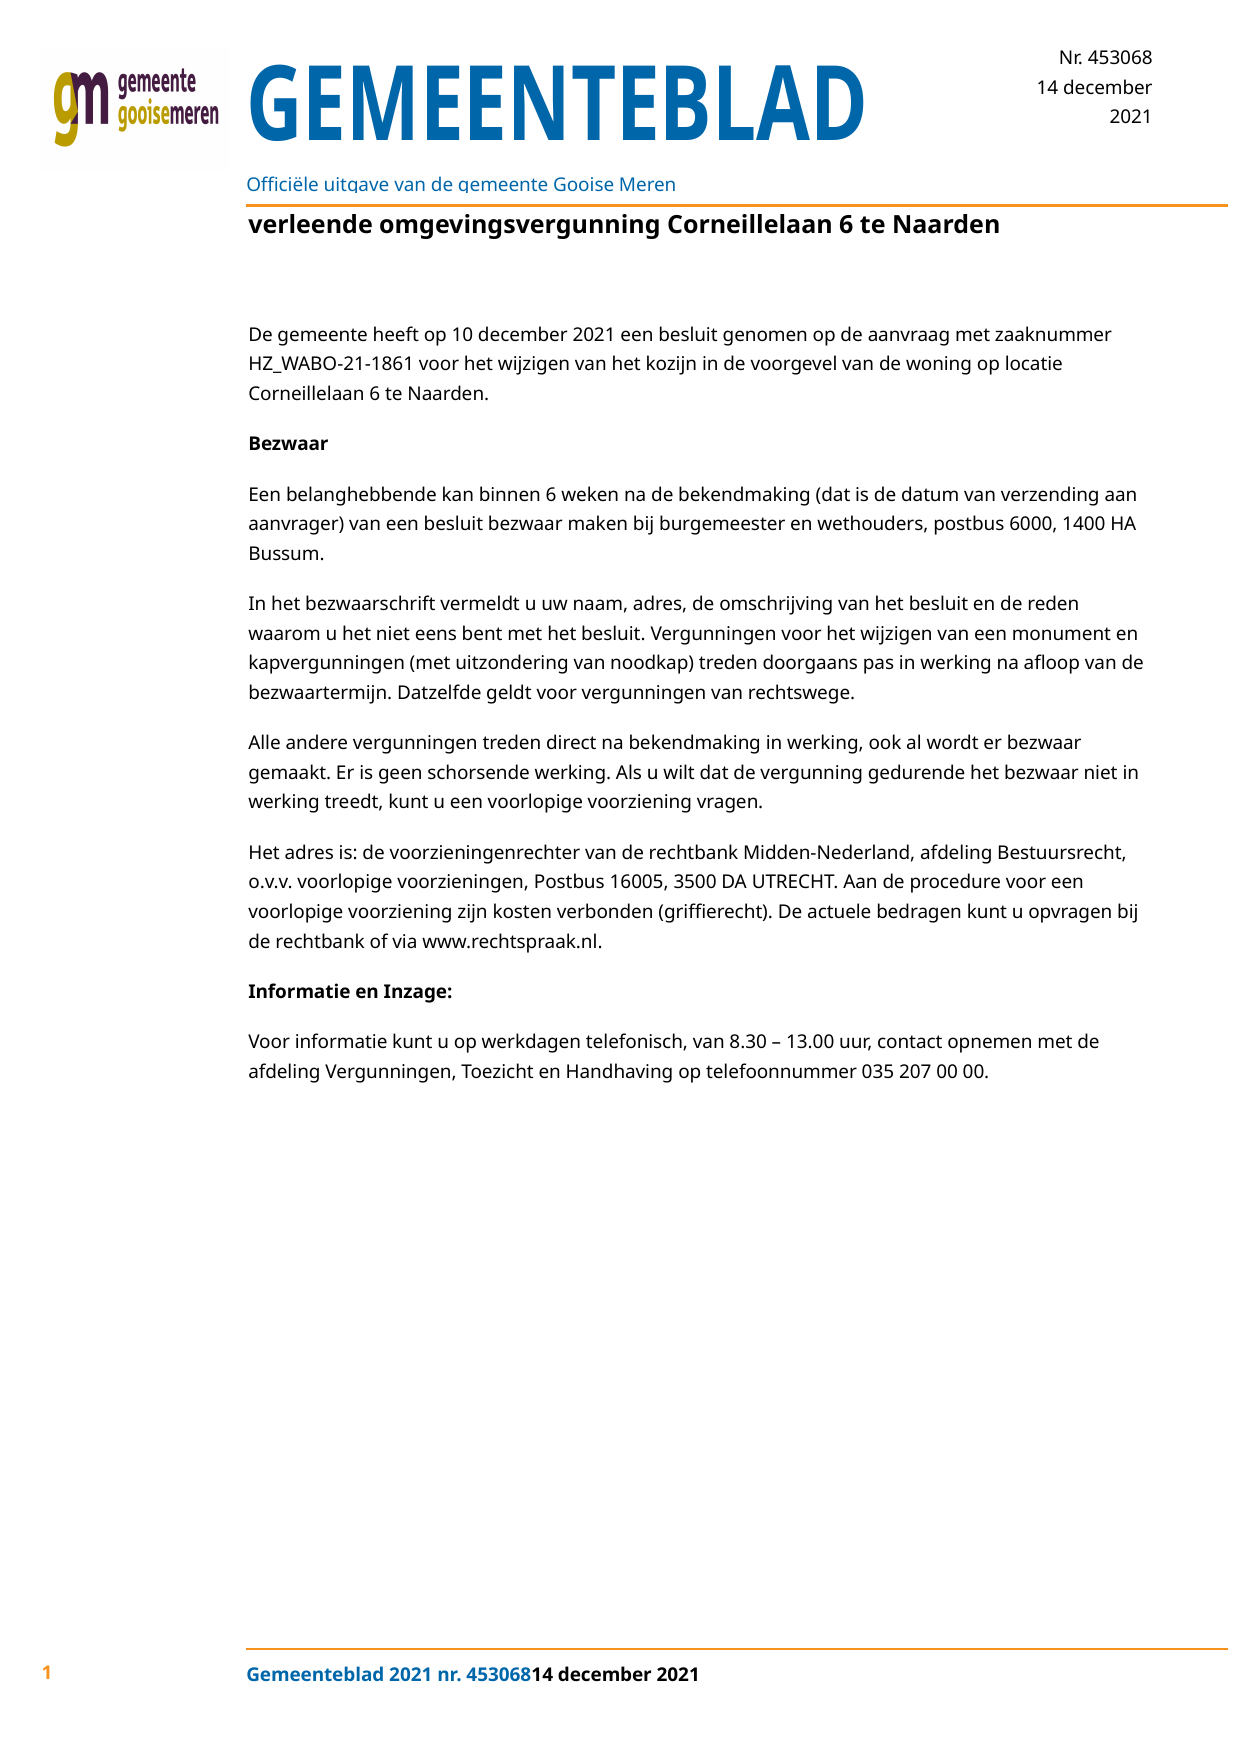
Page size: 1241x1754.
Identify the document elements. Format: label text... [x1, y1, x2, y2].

text Een belanghebbende kan binnen 6 weken na de bekendmaking (dat is de datum van verzending aan aanvrager) van een besluit bezwaar maken bij burgemeester en wethouders, postbus 6000, 1400 HA Bussum. [248, 481, 1152, 566]
text verleende omgevingsvergunning Corneillelaan 6 te Naarden [248, 207, 1152, 241]
text Het adres is: de voorzieningenrechter van de rechtbank Midden-Nederland, afdeling Bestuursrecht, o.v.v. voorlopige voorzieningen, Postbus 16005, 3500 DA UTRECHT. Aan de procedure voor een voorlopige voorziening zijn kosten verbonden (griffierecht). De actuele bedragen kunt u opvragen bij de rechtbank of via www.rechtspraak.nl. [248, 839, 1152, 953]
text In het bezwaarschrift vermeldt u uw naam, adres, de omschrijving van het besluit en de reden waarom u het niet eens bent met het besluit. Vergunningen voor het wijzigen van een monument en kapvergunningen (met uitzondering van noodkap) treden doorgaans pas in werking na afloop van de bezwaartermijn. Datzelfde geldt voor vergunningen van rechtswege. [248, 590, 1152, 705]
text De gemeente heeft op 10 december 2021 een besluit genomen op de aanvraag met zaaknummer HZ_WABO-21-1861 voor het wijzigen van het kozijn in de voorgevel van de woning op locatie Corneillelaan 6 te Naarden. [248, 321, 1152, 406]
text Voor informatie kunt u op werkdagen telefonisch, van 8.30 – 13.00 uur, contact opnemen met de afdeling Vergunningen, Toezicht en Handhaving op telefoonnummer 035 207 00 00. [248, 1029, 1152, 1084]
picture [41, 47, 231, 172]
text Alle andere vergunningen treden direct na bekendmaking in werking, ook al wordt er bezwaar gemaakt. Er is geen schorsende werking. Als u wilt dat de vergunning gedurende het bezwaar niet in werking treedt, kunt u een voorlopige voorziening vragen. [248, 729, 1152, 814]
text Informatie en Inzage: [248, 978, 1152, 1004]
text Bezwaar [248, 430, 1152, 456]
